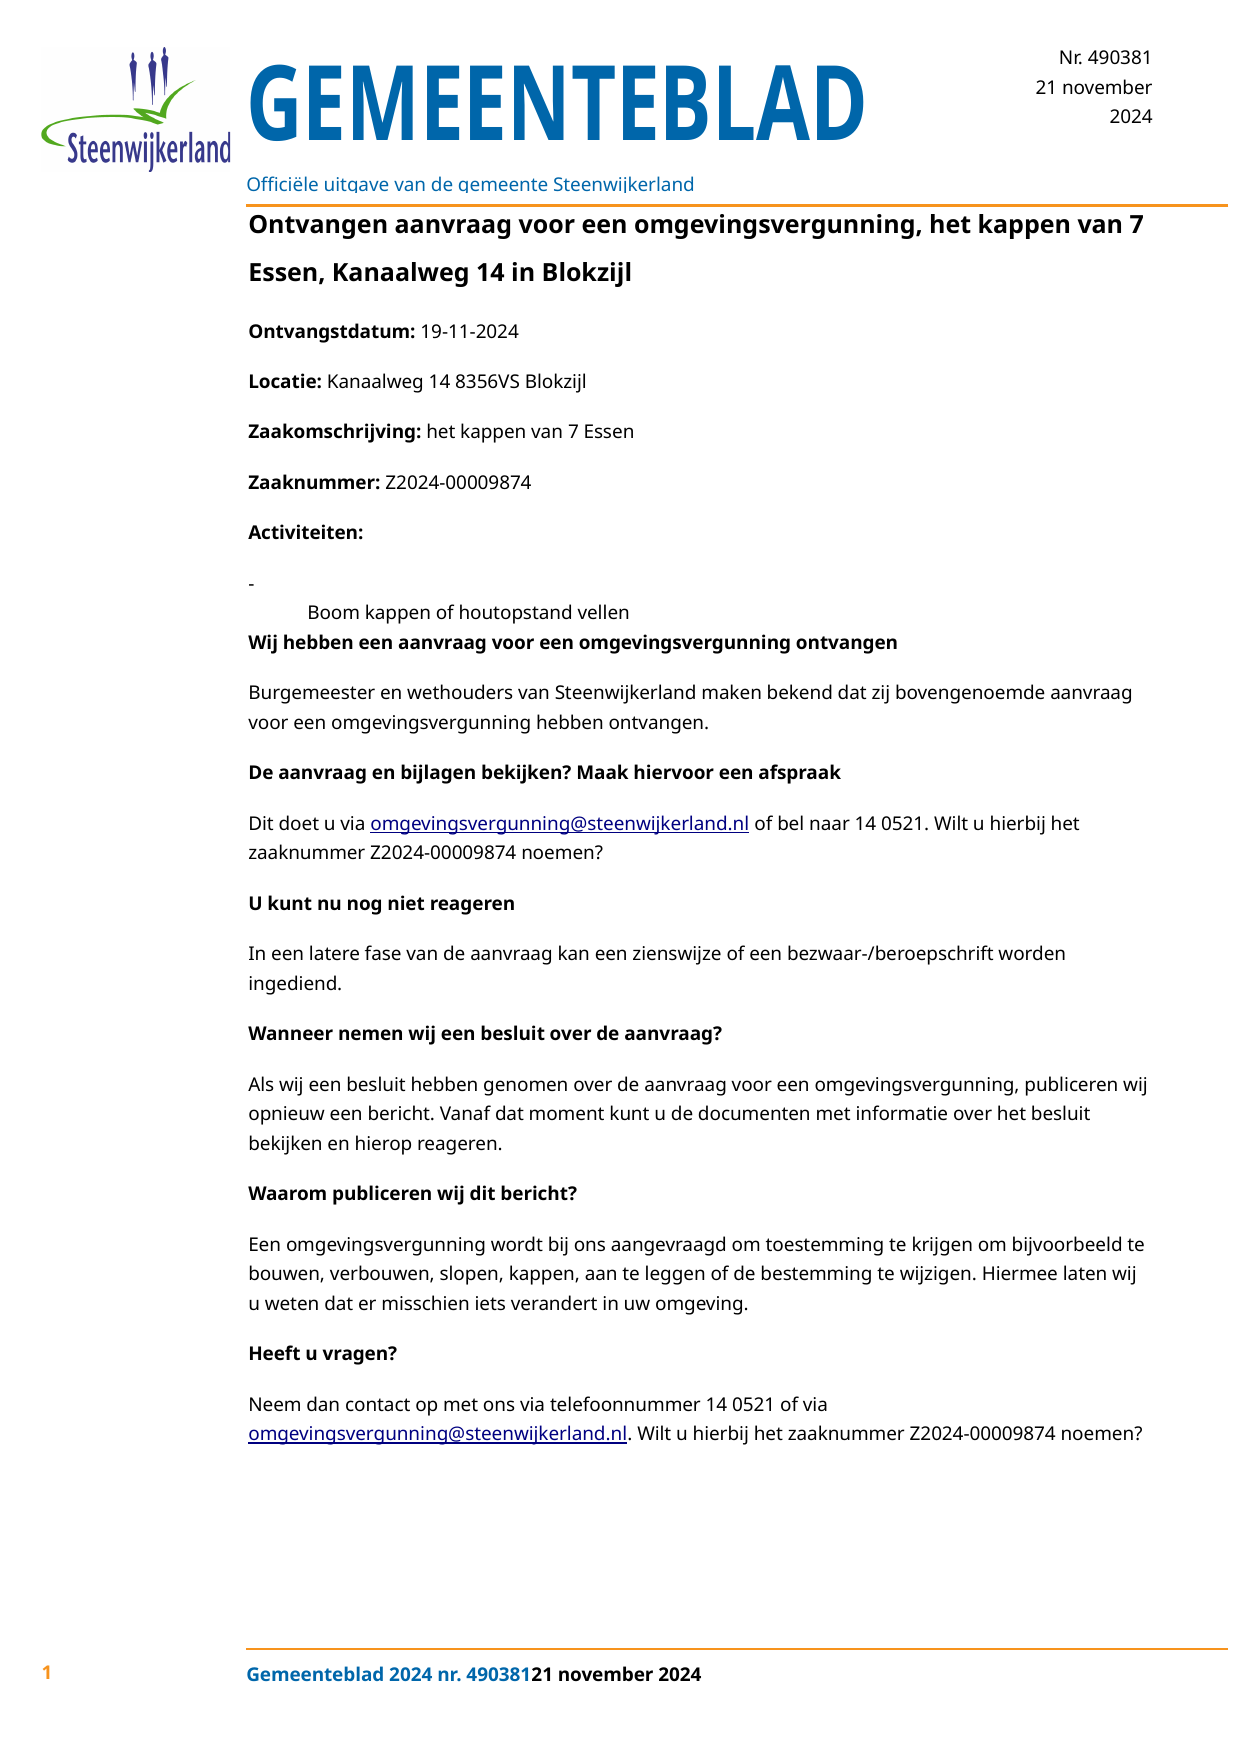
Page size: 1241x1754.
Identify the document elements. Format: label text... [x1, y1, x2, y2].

text Zaakomschrijving: het kappen van 7 Essen [248, 419, 1152, 444]
text Wanneer nemen wij een besluit over de aanvraag? [248, 1020, 1152, 1046]
text Heeft u vragen? [248, 1340, 1152, 1366]
text Wij hebben een aanvraag voor een omgevingsvergunning ontvangen [248, 629, 1152, 655]
text Zaaknummer: Z2024-00009874 [248, 469, 1152, 495]
text Dit doet u via omgevingsvergunning@steenwijkerland.nl of bel naar 14 0521. Wilt u hierbij het zaaknummer Z2024-00009874 noemen? [248, 810, 1152, 865]
text U kunt nu nog niet reageren [248, 890, 1152, 916]
text Activiteiten: [248, 519, 1152, 545]
text Neem dan contact op met ons via telefoonnummer 14 0521 of via omgevingsvergunning@steenwijkerland.nl. Wilt u hierbij het zaaknummer Z2024-00009874 noemen? [248, 1391, 1152, 1446]
picture [41, 47, 231, 172]
text In een latere fase van de aanvraag kan een zienswijze of een bezwaar-/beroepschrift worden ingediend. [248, 940, 1152, 996]
text Locatie: Kanaalweg 14 8356VS Blokzijl [248, 368, 1152, 394]
text Een omgevingsvergunning wordt bij ons aangevraagd om toestemming te krijgen om bijvoorbeeld te bouwen, verbouwen, slopen, kappen, aan te leggen of de bestemming te wijzigen. Hiermee laten wij u weten dat er misschien iets verandert in uw omgeving. [248, 1231, 1152, 1316]
text Als wij een besluit hebben genomen over de aanvraag voor een omgevingsvergunning, publiceren wij opnieuw een bericht. Vanaf dat moment kunt u de documenten met informatie over het besluit bekijken en hierop reageren. [248, 1071, 1152, 1156]
list Boom kappen of houtopstand vellen [248, 599, 1152, 625]
text Ontvangstdatum: 19-11-2024 [248, 318, 1152, 344]
text De aanvraag en bijlagen bekijken? Maak hiervoor een afspraak [248, 759, 1152, 785]
text Burgemeester en wethouders van Steenwijkerland maken bekend dat zij bovengenoemde aanvraag voor een omgevingsvergunning hebben ontvangen. [248, 679, 1152, 735]
text Ontvangen aanvraag voor een omgevingsvergunning, het kappen van 7 Essen, Kanaalweg 14 in Blokzijl [248, 207, 1152, 288]
text Waarom publiceren wij dit bericht? [248, 1180, 1152, 1206]
